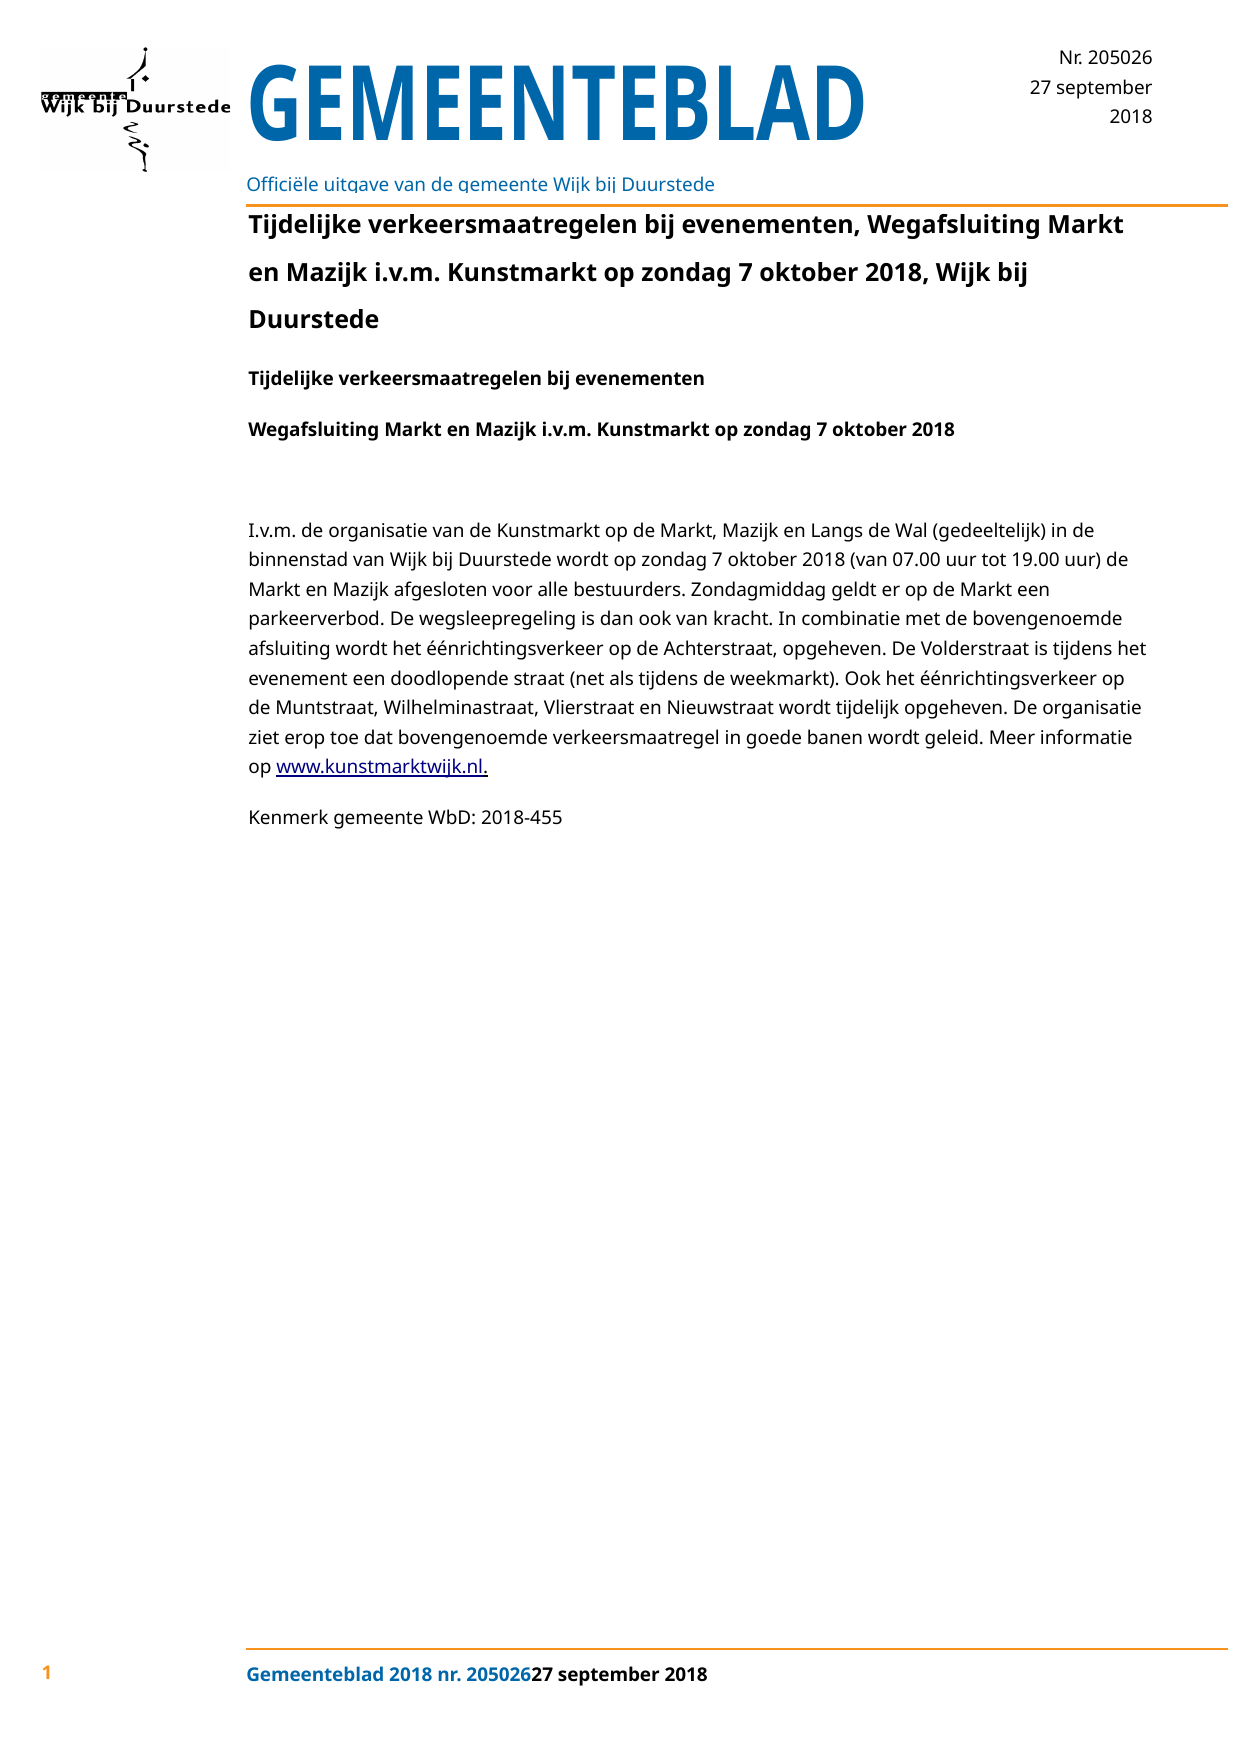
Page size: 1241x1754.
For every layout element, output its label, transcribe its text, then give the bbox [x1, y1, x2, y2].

text Kenmerk gemeente WbD: 2018-455 [248, 804, 1152, 829]
picture [41, 47, 231, 172]
text Tijdelijke verkeersmaatregelen bij evenementen [248, 366, 1152, 391]
text I.v.m. de organisatie van de Kunstmarkt op de Markt, Mazijk en Langs de Wal (gedeeltelijk) in de binnenstad van Wijk bij Duurstede wordt op zondag 7 oktober 2018 (van 07.00 uur tot 19.00 uur) de Markt en Mazijk afgesloten voor alle bestuurders. Zondagmiddag geldt er op de Markt een parkeerverbod. De wegsleepregeling is dan ook van kracht. In combinatie met de bovengenoemde afsluiting wordt het éénrichtingsverkeer op de Achterstraat, opgeheven. De Volderstraat is tijdens het evenement een doodlopende straat (net als tijdens de weekmarkt). Ook het éénrichtingsverkeer op de Muntstraat, Wilhelminastraat, Vlierstraat en Nieuwstraat wordt tijdelijk opgeheven. De organisatie ziet erop toe dat bovengenoemde verkeersmaatregel in goede banen wordt geleid. Meer informatie op www.kunstmarktwijk.nl. [248, 517, 1152, 779]
text Tijdelijke verkeersmaatregelen bij evenementen, Wegafsluiting Markt en Mazijk i.v.m. Kunstmarkt op zondag 7 oktober 2018, Wijk bij Duurstede [248, 207, 1152, 336]
text Wegafsluiting Markt en Mazijk i.v.m. Kunstmarkt op zondag 7 oktober 2018 [248, 416, 1152, 442]
